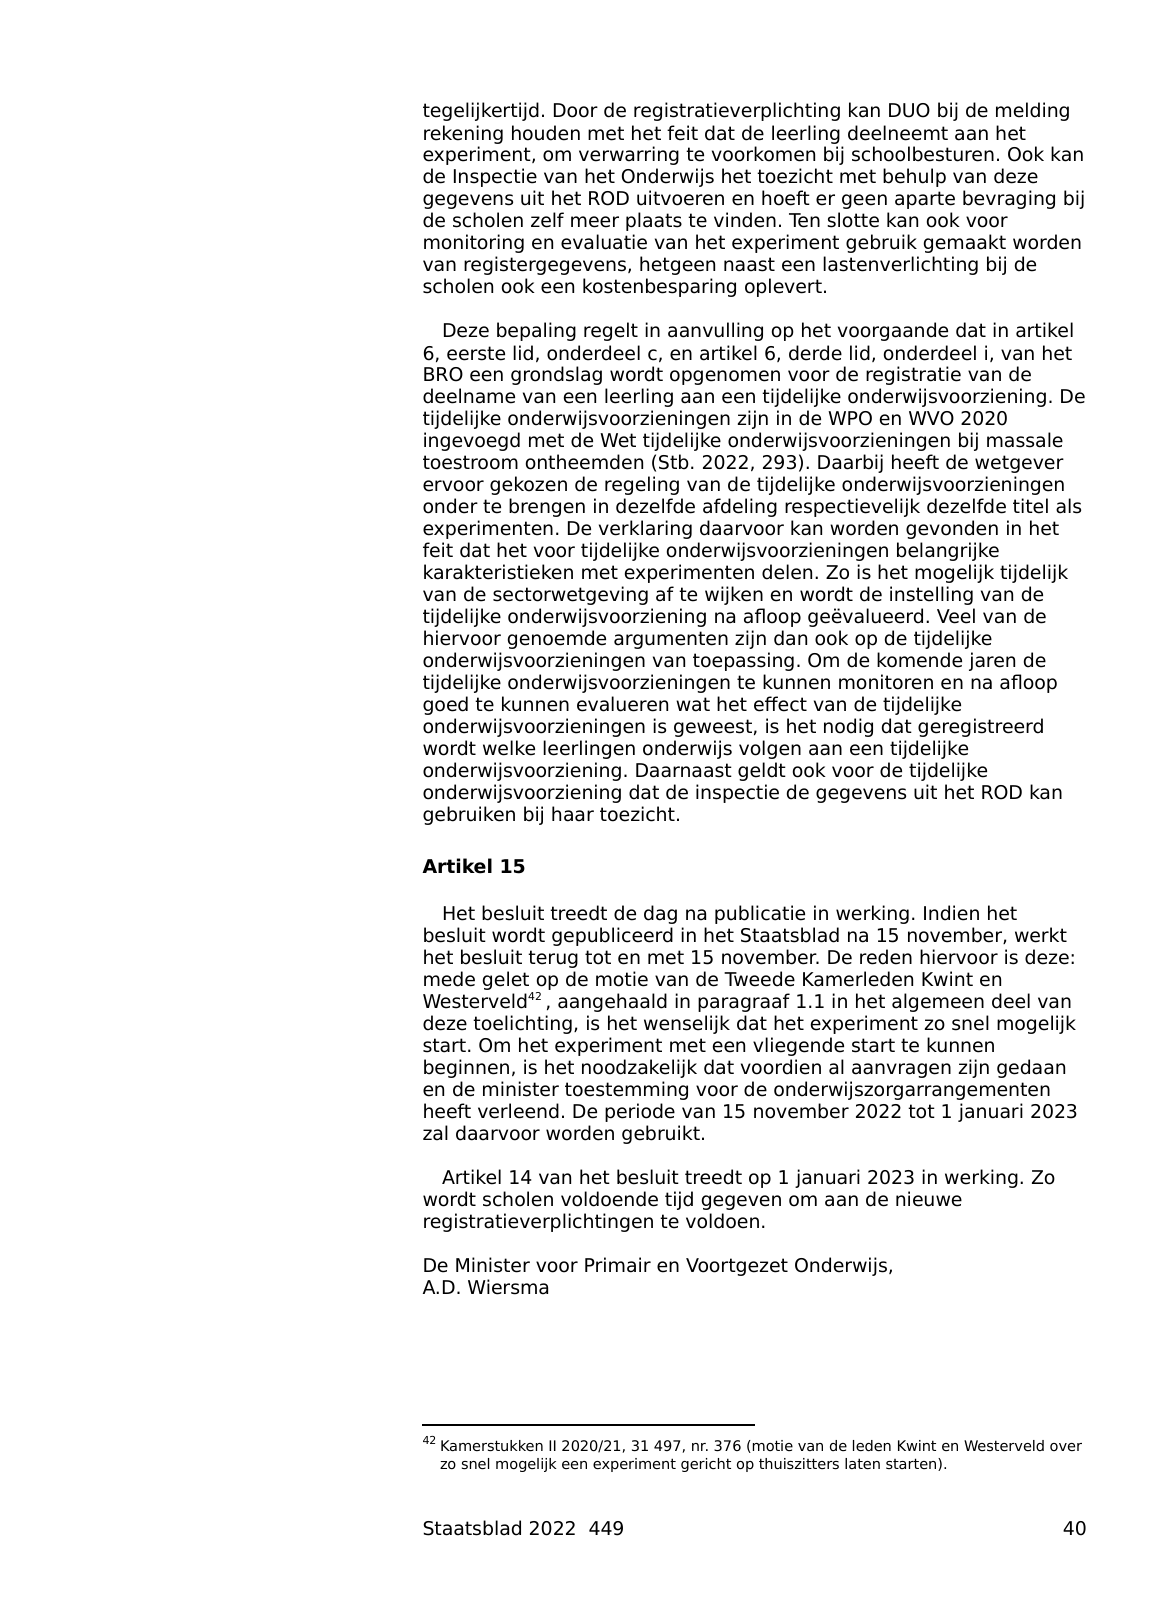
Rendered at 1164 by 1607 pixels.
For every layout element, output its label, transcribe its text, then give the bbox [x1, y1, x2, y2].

text Het besluit treedt de dag na publicatie in werking. Indien het besluit wordt gepubliceerd in het Staatsblad na 15 november, werkt het besluit terug tot en met 15 november. De reden hiervoor is deze: mede gelet op de motie van de Tweede Kamerleden Kwint en Westerveld, aangehaald in paragraaf 1.1 in het algemeen deel van deze toelichting, is het wenselijk dat het experiment zo snel mogelijk start. Om het experiment met een vliegende start te kunnen beginnen, is het noodzakelijk dat voordien al aanvragen zijn gedaan en de minister toestemming voor de onderwijszorgarrangementen heeft verleend. De periode van 15 november 2022 tot 1 januari 2023 zal daarvoor worden gebruikt. [422, 903, 1087, 1145]
text De Minister voor Primair en Voortgezet Onderwijs, A.D. Wiersma [422, 1255, 1087, 1299]
text Artikel 14 van het besluit treedt op 1 januari 2023 in werking. Zo wordt scholen voldoende tijd gegeven om aan de nieuwe registratieverplichtingen te voldoen. [422, 1167, 1087, 1233]
text Kamerstukken II 2020/21, 31 497, nr. 376 (motie van de leden Kwint en Westerveld over zo snel mogelijk een experiment gericht op thuiszitters laten starten). [422, 1434, 1087, 1473]
text tegelijkertijd. Door de registratieverplichting kan DUO bij de melding rekening houden met het feit dat de leerling deelneemt aan het experiment, om verwarring te voorkomen bij schoolbesturen. Ook kan de Inspectie van het Onderwijs het toezicht met behulp van deze gegevens uit het ROD uitvoeren en hoeft er geen aparte bevraging bij de scholen zelf meer plaats te vinden. Ten slotte kan ook voor monitoring en evaluatie van het experiment gebruik gemaakt worden van registergegevens, hetgeen naast een lastenverlichting bij de scholen ook een kostenbesparing oplevert. [422, 100, 1087, 298]
text Deze bepaling regelt in aanvulling op het voorgaande dat in artikel 6, eerste lid, onderdeel c, en artikel 6, derde lid, onderdeel i, van het BRO een grondslag wordt opgenomen voor de registratie van de deelname van een leerling aan een tijdelijke onderwijsvoorziening. De tijdelijke onderwijsvoorzieningen zijn in de WPO en WVO 2020 ingevoegd met de Wet tijdelijke onderwijsvoorzieningen bij massale toestroom ontheemden (Stb. 2022, 293). Daarbij heeft de wetgever ervoor gekozen de regeling van de tijdelijke onderwijsvoorzieningen onder te brengen in dezelfde afdeling respectievelijk dezelfde titel als experimenten. De verklaring daarvoor kan worden gevonden in het feit dat het voor tijdelijke onderwijsvoorzieningen belangrijke karakteristieken met experimenten delen. Zo is het mogelijk tijdelijk van de sectorwetgeving af te wijken en wordt de instelling van de tijdelijke onderwijsvoorziening na afloop geëvalueerd. Veel van de hiervoor genoemde argumenten zijn dan ook op de tijdelijke onderwijsvoorzieningen van toepassing. Om de komende jaren de tijdelijke onderwijsvoorzieningen te kunnen monitoren en na afloop goed te kunnen evalueren wat het effect van de tijdelijke onderwijsvoorzieningen is geweest, is het nodig dat geregistreerd wordt welke leerlingen onderwijs volgen aan een tijdelijke onderwijsvoorziening. Daarnaast geldt ook voor de tijdelijke onderwijsvoorziening dat de inspectie de gegevens uit het ROD kan gebruiken bij haar toezicht. [422, 320, 1087, 826]
subtitle Artikel 15 [422, 856, 1087, 878]
